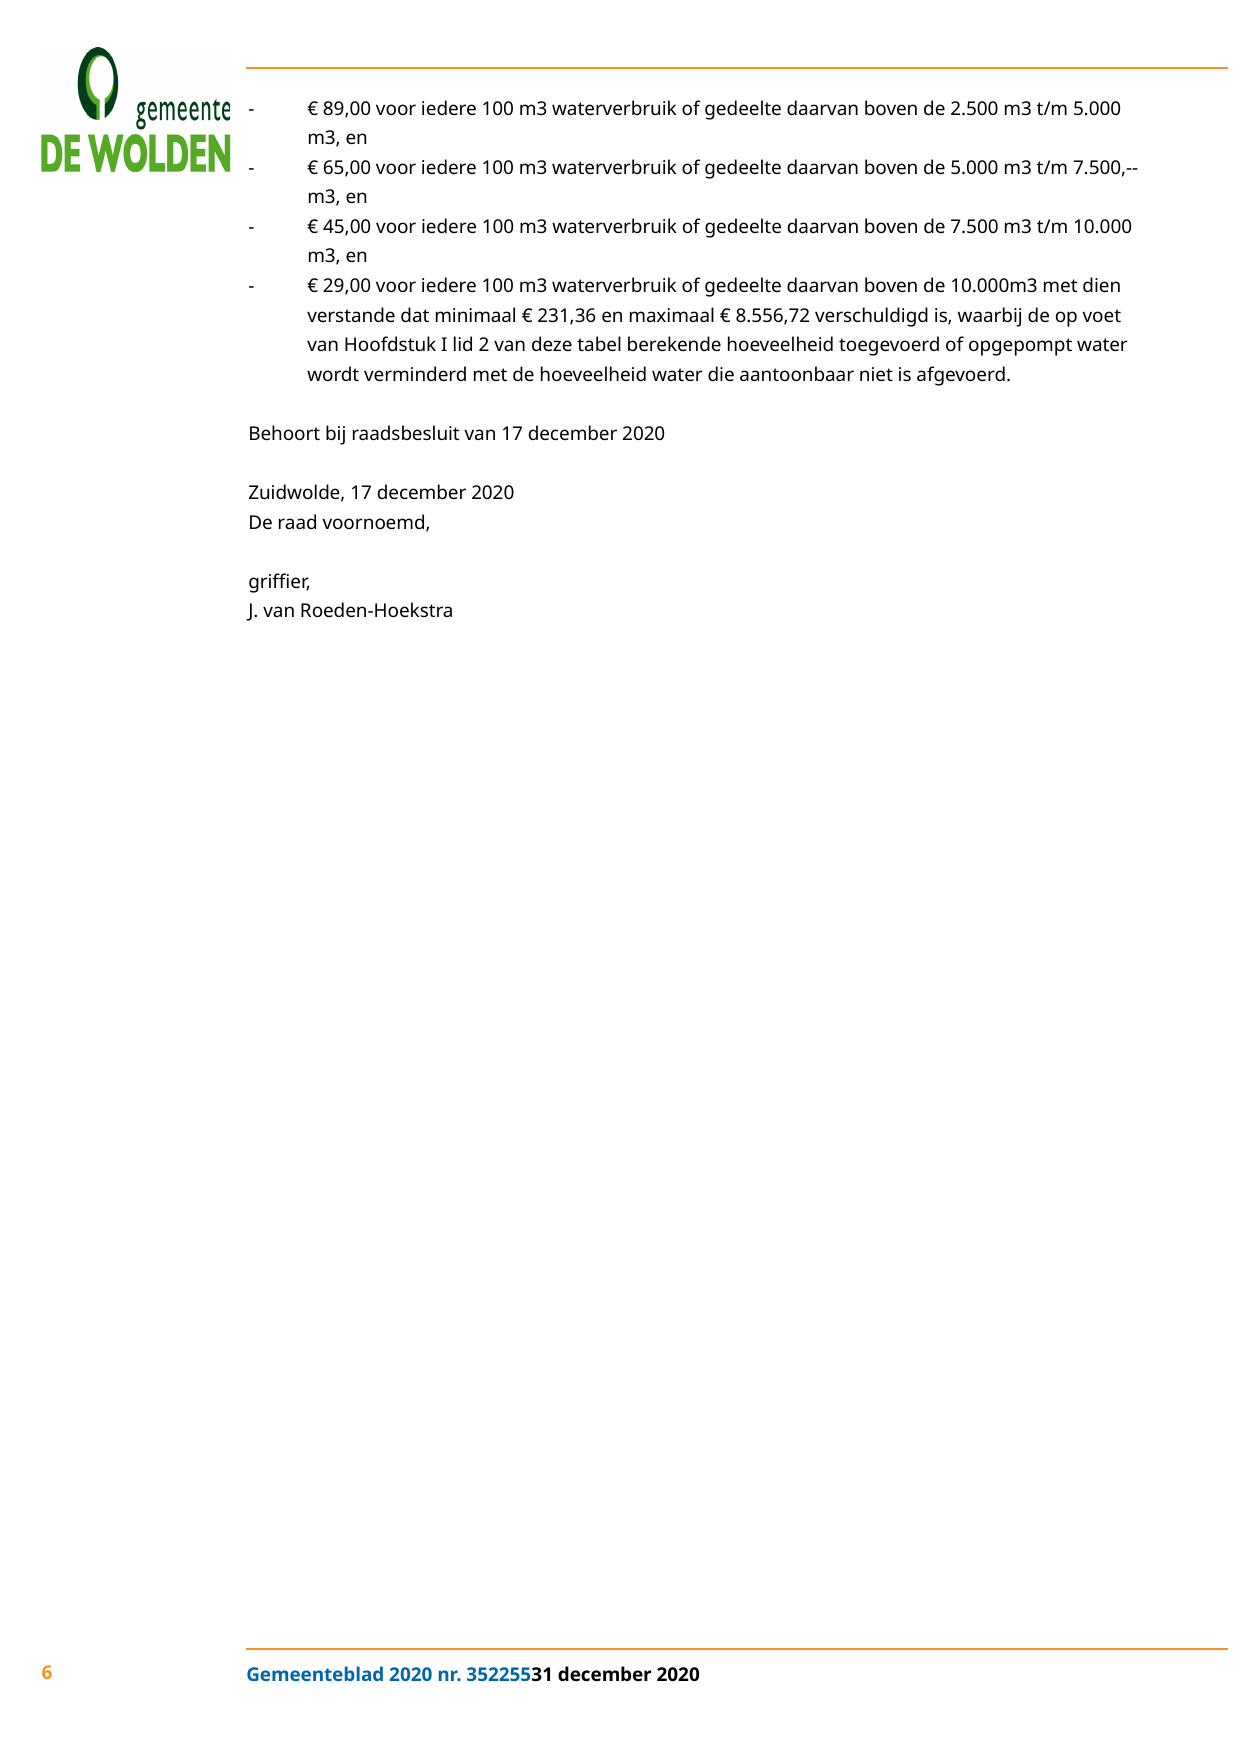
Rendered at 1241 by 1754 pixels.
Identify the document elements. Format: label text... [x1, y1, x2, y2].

text Behoort bij raadsbesluit van 17 december 2020 [248, 420, 1152, 446]
text griffier, [248, 568, 1152, 594]
text De raad voornoemd, [248, 509, 1152, 535]
list € 89,00 voor iedere 100 m3 waterverbruik of gedeelte daarvan boven de 2.500 m3 t/m 5.000 m3, en [248, 95, 1152, 150]
list € 65,00 voor iedere 100 m3 waterverbruik of gedeelte daarvan boven de 5.000 m3 t/m 7.500,-- m3, en [248, 154, 1152, 209]
text J. van Roeden-Hoekstra [248, 598, 1152, 623]
picture [41, 47, 231, 172]
list € 45,00 voor iedere 100 m3 waterverbruik of gedeelte daarvan boven de 7.500 m3 t/m 10.000 m3, en [248, 213, 1152, 268]
text Zuidwolde, 17 december 2020 [248, 479, 1152, 505]
list € 29,00 voor iedere 100 m3 waterverbruik of gedeelte daarvan boven de 10.000m3 met dien verstande dat minimaal € 231,36 en maximaal € 8.556,72 verschuldigd is, waarbij de op voet van Hoofdstuk I lid 2 van deze tabel berekende hoeveelheid toegevoerd of opgepompt water wordt verminderd met de hoeveelheid water die aantoonbaar niet is afgevoerd. [248, 272, 1152, 387]
